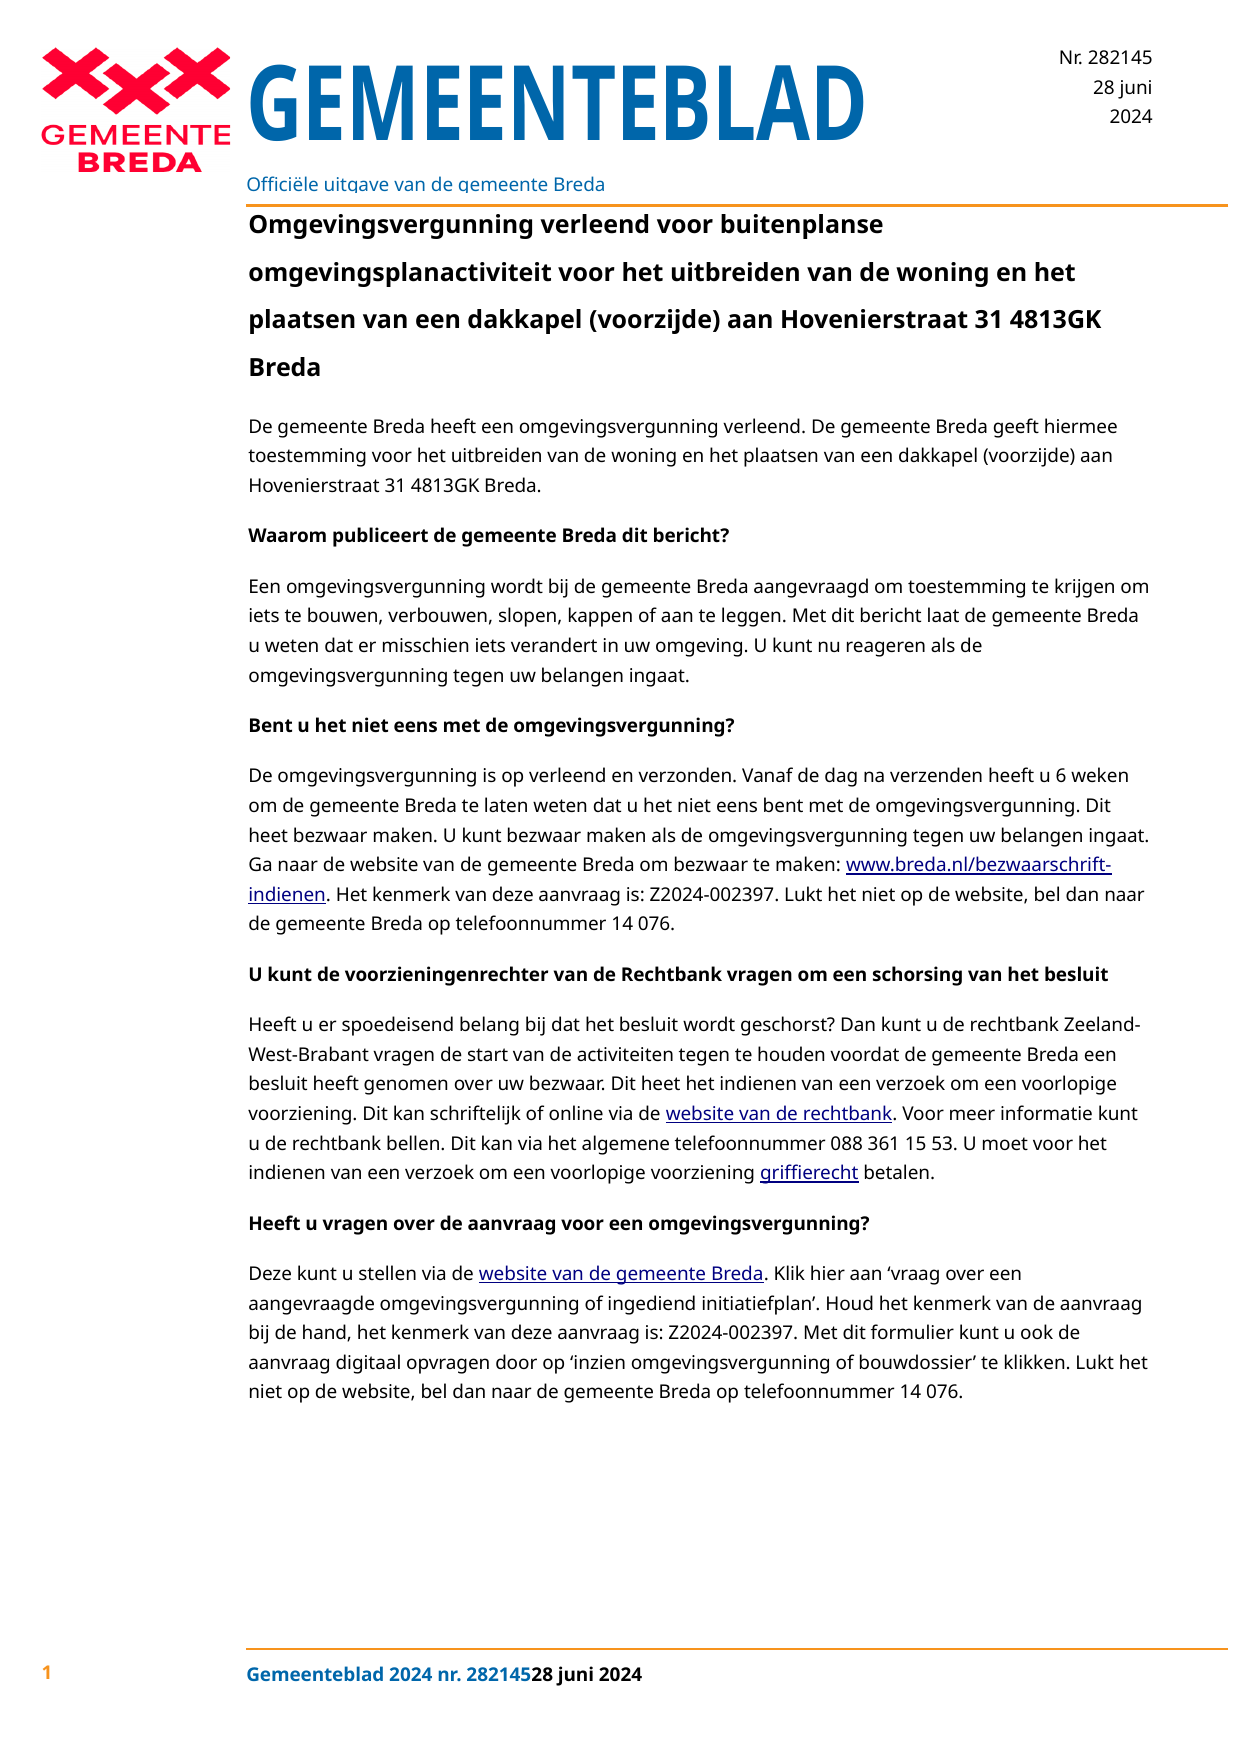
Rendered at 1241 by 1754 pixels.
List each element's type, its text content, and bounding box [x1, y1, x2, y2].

text Bent u het niet eens met de omgevingsvergunning? [248, 712, 1152, 738]
picture [41, 47, 231, 172]
text Heeft u vragen over de aanvraag voor een omgevingsvergunning? [248, 1210, 1152, 1236]
text De gemeente Breda heeft een omgevingsvergunning verleend. De gemeente Breda geeft hiermee toestemming voor het uitbreiden van de woning en het plaatsen van een dakkapel (voorzijde) aan Hovenierstraat 31 4813GK Breda. [248, 413, 1152, 498]
text De omgevingsvergunning is op verleend en verzonden. Vanaf de dag na verzenden heeft u 6 weken om de gemeente Breda te laten weten dat u het niet eens bent met de omgevingsvergunning. Dit heet bezwaar maken. U kunt bezwaar maken als de omgevingsvergunning tegen uw belangen ingaat. Ga naar de website van de gemeente Breda om bezwaar te maken: www.breda.nl/bezwaarschrift-indienen. Het kenmerk van deze aanvraag is: Z2024-002397. Lukt het niet op de website, bel dan naar de gemeente Breda op telefoonnummer 14 076. [248, 763, 1152, 936]
text Omgevingsvergunning verleend voor buitenplanse omgevingsplanactiviteit voor het uitbreiden van de woning en het plaatsen van een dakkapel (voorzijde) aan Hovenierstraat 31 4813GK Breda [248, 207, 1152, 384]
text Heeft u er spoedeisend belang bij dat het besluit wordt geschorst? Dan kunt u de rechtbank Zeeland-West-Brabant vragen de start van de activiteiten tegen te houden voordat de gemeente Breda een besluit heeft genomen over uw bezwaar. Dit heet het indienen van een verzoek om een voorlopige voorziening. Dit kan schriftelijk of online via de website van de rechtbank. Voor meer informatie kunt u de rechtbank bellen. Dit kan via het algemene telefoonnummer 088 361 15 53. U moet voor het indienen van een verzoek om een voorlopige voorziening griffierecht betalen. [248, 1011, 1152, 1185]
text U kunt de voorzieningenrechter van de Rechtbank vragen om een schorsing van het besluit [248, 961, 1152, 987]
text Een omgevingsvergunning wordt bij de gemeente Breda aangevraagd om toestemming te krijgen om iets te bouwen, verbouwen, slopen, kappen of aan te leggen. Met dit bericht laat de gemeente Breda u weten dat er misschien iets verandert in uw omgeving. U kunt nu reageren als de omgevingsvergunning tegen uw belangen ingaat. [248, 573, 1152, 688]
text Waarom publiceert de gemeente Breda dit bericht? [248, 523, 1152, 548]
text Deze kunt u stellen via de website van de gemeente Breda. Klik hier aan ‘vraag over een aangevraagde omgevingsvergunning of ingediend initiatiefplan’. Houd het kenmerk van de aanvraag bij de hand, het kenmerk van deze aanvraag is: Z2024-002397. Met dit formulier kunt u ook de aanvraag digitaal opvragen door op ‘inzien omgevingsvergunning of bouwdossier’ te klikken. Lukt het niet op de website, bel dan naar de gemeente Breda op telefoonnummer 14 076. [248, 1260, 1152, 1404]
